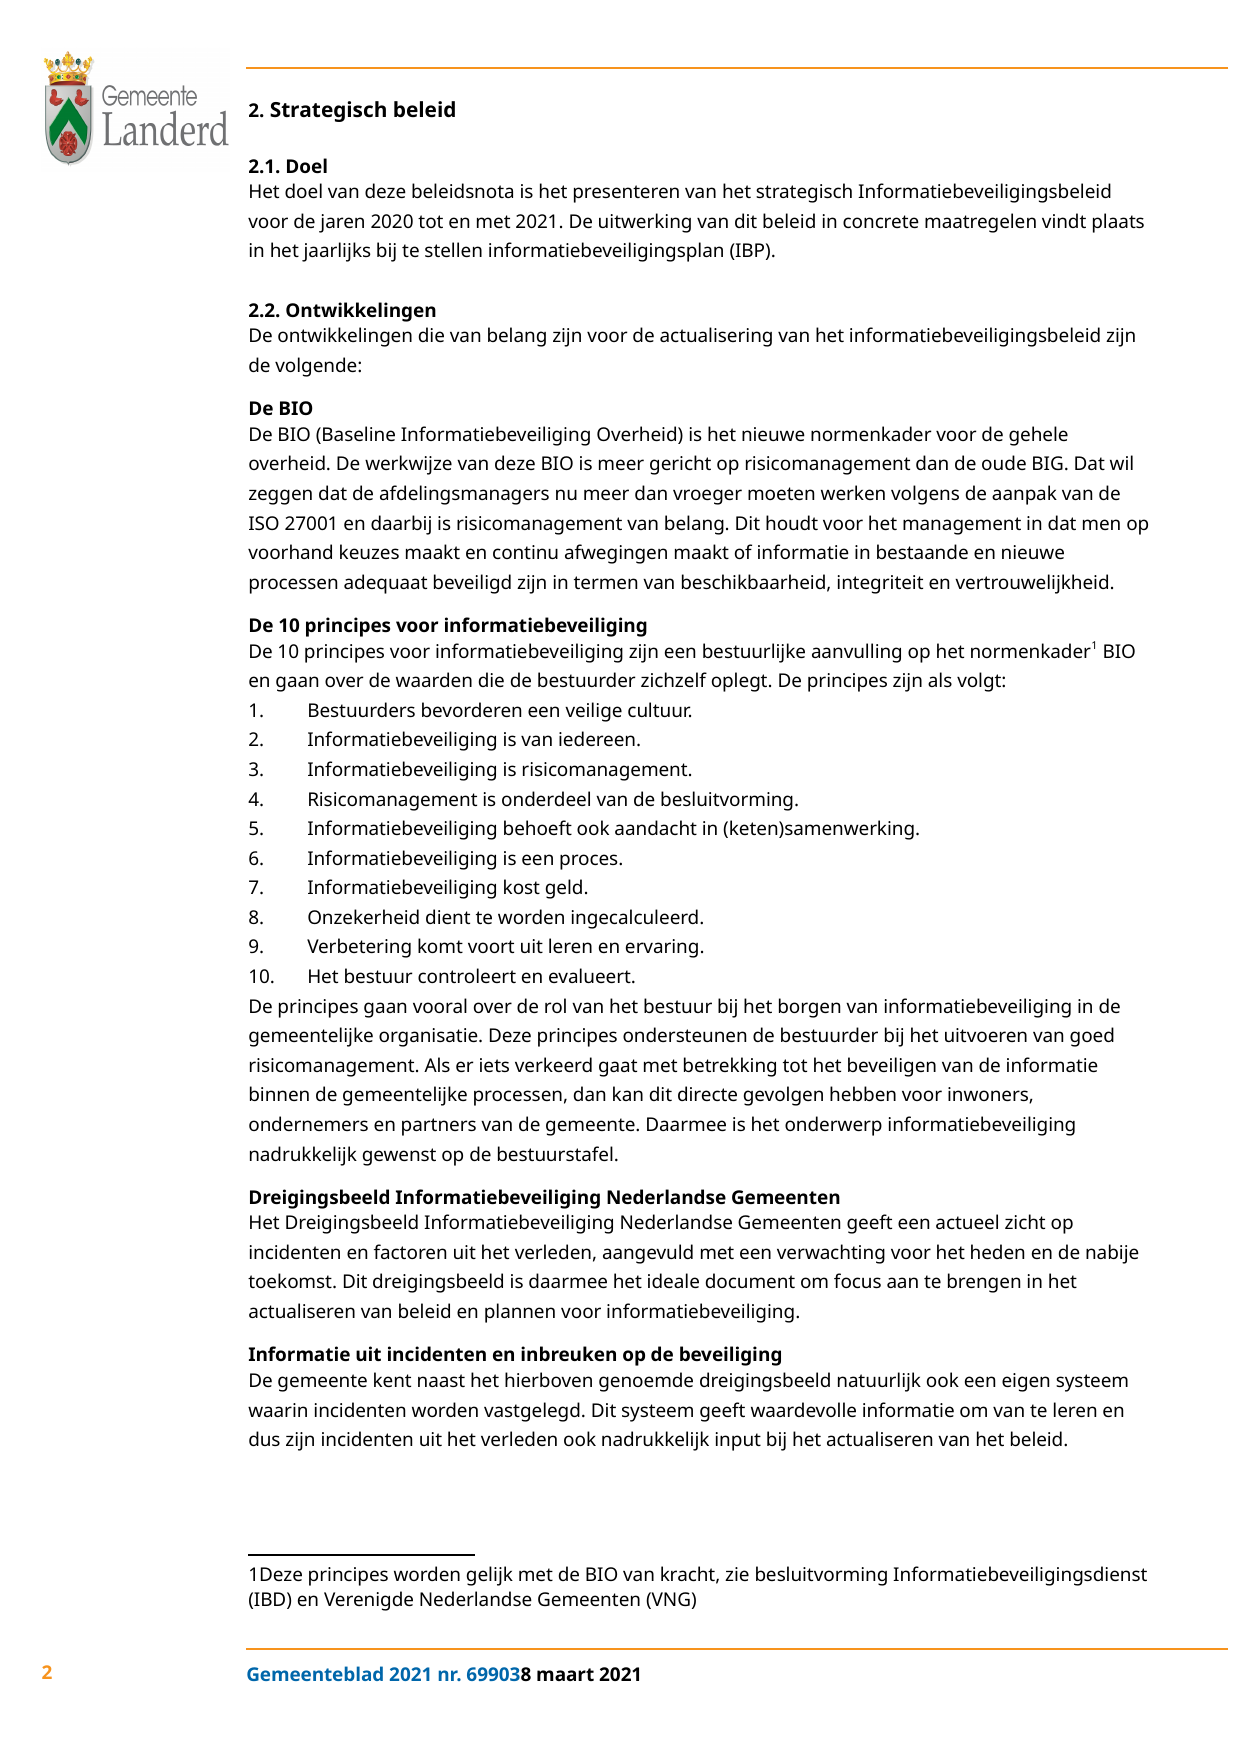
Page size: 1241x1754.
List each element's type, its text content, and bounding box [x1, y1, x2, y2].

text 2.2. Ontwikkelingen [248, 297, 1152, 323]
text De BIO [248, 395, 1152, 421]
text De ontwikkelingen die van belang zijn voor de actualisering van het informatiebeveiligingsbeleid zijn de volgende: [248, 323, 1152, 378]
text Deze principes worden gelijk met de BIO van kracht, zie besluitvorming Informatiebeveiligingsdienst (IBD) en Verenigde Nederlandse Gemeenten (VNG) [248, 1561, 1152, 1612]
text De BIO (Baseline Informatiebeveiliging Overheid) is het nieuwe normenkader voor de gehele overheid. De werkwijze van deze BIO is meer gericht op risicomanagement dan de oude BIG. Dat wil zeggen dat de afdelingsmanagers nu meer dan vroeger moeten werken volgens de aanpak van de ISO 27001 en daarbij is risicomanagement van belang. Dit houdt voor het management in dat men op voorhand keuzes maakt en continu afwegingen maakt of informatie in bestaande en nieuwe processen adequaat beveiligd zijn in termen van beschikbaarheid, integriteit en vertrouwelijkheid. [248, 421, 1152, 595]
list Risicomanagement is onderdeel van de besluitvorming. [248, 786, 1152, 811]
list Informatiebeveiliging kost geld. [248, 874, 1152, 900]
picture [41, 47, 231, 172]
text Het Dreigingsbeeld Informatiebeveiliging Nederlandse Gemeenten geeft een actueel zicht op incidenten en factoren uit het verleden, aangevuld met een verwachting voor het heden en de nabije toekomst. Dit dreigingsbeeld is daarmee het ideale document om focus aan te brengen in het actualiseren van beleid en plannen voor informatiebeveiliging. [248, 1209, 1152, 1324]
list Informatiebeveiliging behoeft ook aandacht in (keten)samenwerking. [248, 815, 1152, 841]
text Het doel van deze beleidsnota is het presenteren van het strategisch Informatiebeveiligingsbeleid voor de jaren 2020 tot en met 2021. De uitwerking van dit beleid in concrete maatregelen vindt plaats in het jaarlijks bij te stellen informatiebeveiligingsplan (IBP). [248, 178, 1152, 263]
list Informatiebeveiliging is risicomanagement. [248, 756, 1152, 782]
text Informatie uit incidenten en inbreuken op de beveiliging [248, 1341, 1152, 1367]
list Het bestuur controleert en evalueert. [248, 963, 1152, 989]
list Verbetering komt voort uit leren en ervaring. [248, 934, 1152, 959]
text Dreigingsbeeld Informatiebeveiliging Nederlandse Gemeenten [248, 1184, 1152, 1209]
text 2.1. Doel [248, 153, 1152, 178]
text De gemeente kent naast het hierboven genoemde dreigingsbeeld natuurlijk ook een eigen systeem waarin incidenten worden vastgelegd. Dit systeem geeft waardevolle informatie om van te leren en dus zijn incidenten uit het verleden ook nadrukkelijk input bij het actualiseren van het beleid. [248, 1367, 1152, 1452]
list Informatiebeveiliging is van iedereen. [248, 727, 1152, 752]
list Onzekerheid dient te worden ingecalculeerd. [248, 904, 1152, 930]
text 2. Strategisch beleid [248, 95, 1152, 123]
list Informatiebeveiliging is een proces. [248, 845, 1152, 871]
text De principes gaan vooral over de rol van het bestuur bij het borgen van informatiebeveiliging in de gemeentelijke organisatie. Deze principes ondersteunen de bestuurder bij het uitvoeren van goed risicomanagement. Als er iets verkeerd gaat met betrekking tot het beveiligen van de informatie binnen de gemeentelijke processen, dan kan dit directe gevolgen hebben voor inwoners, ondernemers en partners van de gemeente. Daarmee is het onderwerp informatiebeveiliging nadrukkelijk gewenst op de bestuurstafel. [248, 993, 1152, 1166]
text De 10 principes voor informatiebeveiliging zijn een bestuurlijke aanvulling op het normenkader BIO en gaan over de waarden die de bestuurder zichzelf oplegt. De principes zijn als volgt: [248, 638, 1152, 693]
list Bestuurders bevorderen een veilige cultuur. [248, 697, 1152, 723]
text De 10 principes voor informatiebeveiliging [248, 612, 1152, 638]
